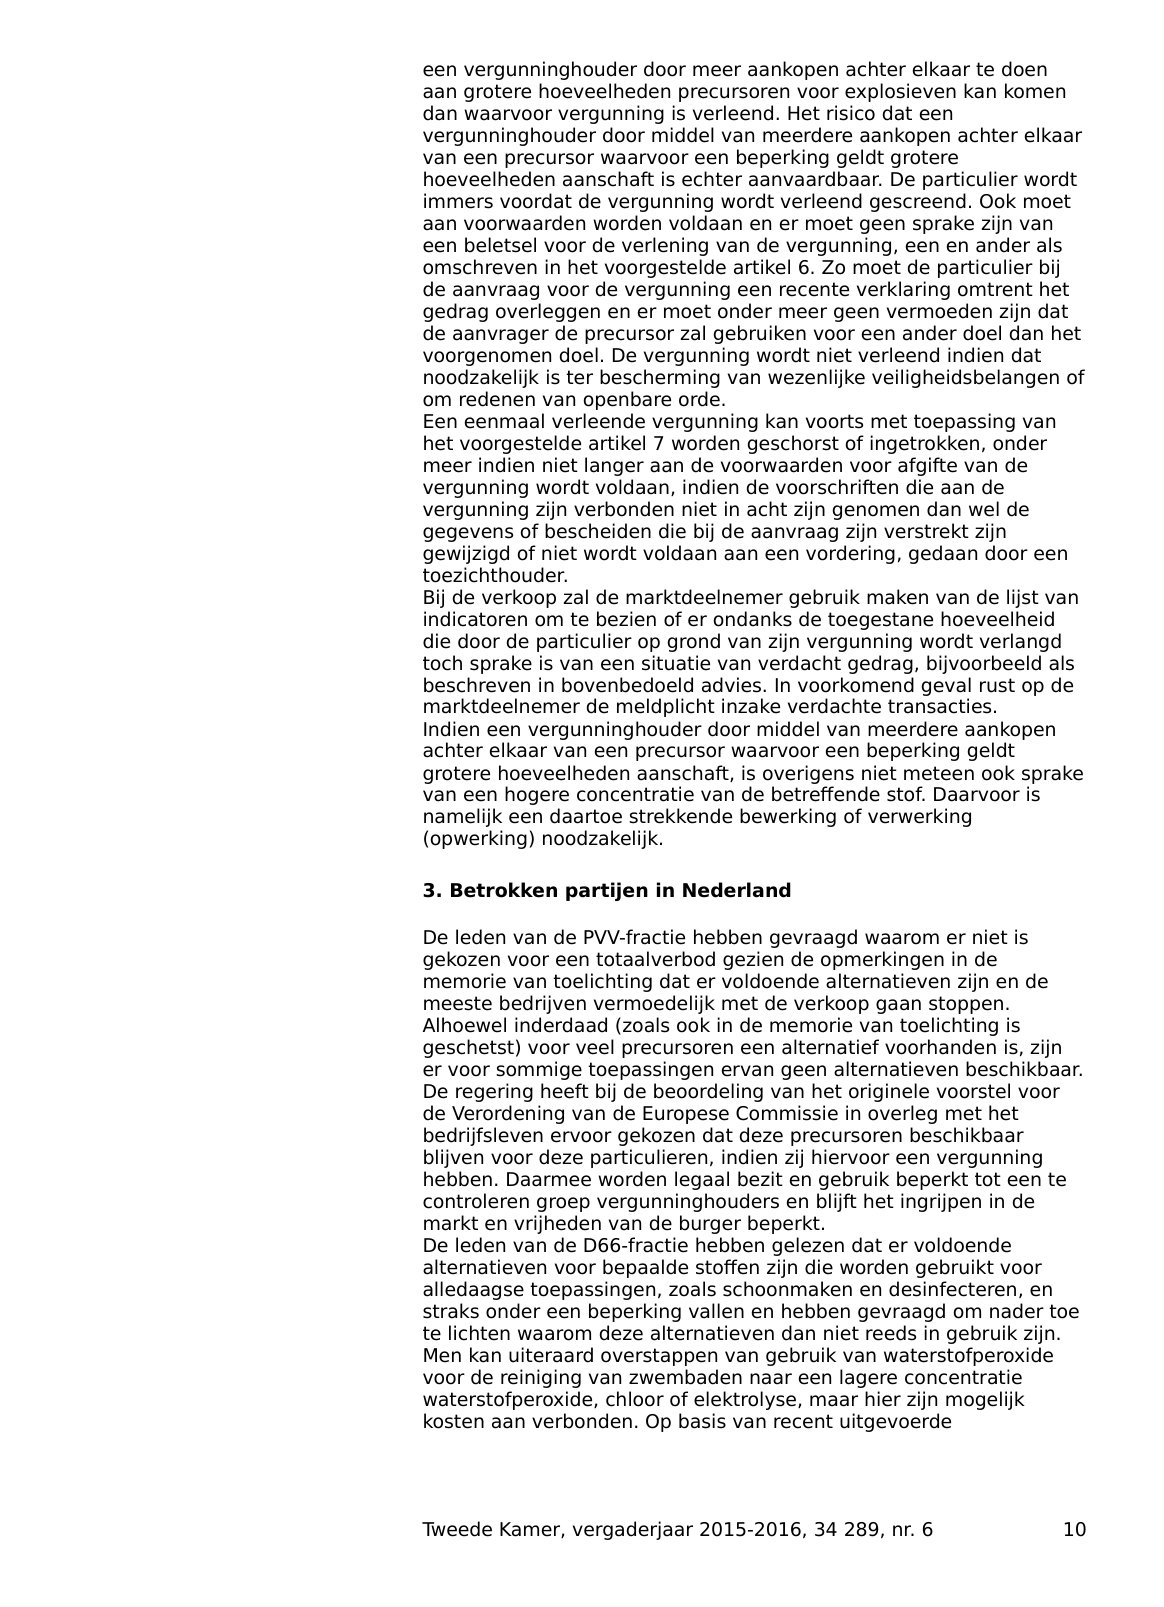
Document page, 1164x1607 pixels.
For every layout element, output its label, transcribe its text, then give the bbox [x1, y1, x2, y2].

text een vergunninghouder door meer aankopen achter elkaar te doen aan grotere hoeveelheden precursoren voor explosieven kan komen dan waarvoor vergunning is verleend. Het risico dat een vergunninghouder door middel van meerdere aankopen achter elkaar van een precursor waarvoor een beperking geldt grotere hoeveelheden aanschaft is echter aanvaardbaar. De particulier wordt immers voordat de vergunning wordt verleend gescreend. Ook moet aan voorwaarden worden voldaan en er moet geen sprake zijn van een beletsel voor de verlening van de vergunning, een en ander als omschreven in het voorgestelde artikel 6. Zo moet de particulier bij de aanvraag voor de vergunning een recente verklaring omtrent het gedrag overleggen en er moet onder meer geen vermoeden zijn dat de aanvrager de precursor zal gebruiken voor een ander doel dan het voorgenomen doel. De vergunning wordt niet verleend indien dat noodzakelijk is ter bescherming van wezenlijke veiligheidsbelangen of om redenen van openbare orde. [422, 59, 1087, 411]
text De leden van de D66-fractie hebben gelezen dat er voldoende alternatieven voor bepaalde stoffen zijn die worden gebruikt voor alledaagse toepassingen, zoals schoonmaken en desinfecteren, en straks onder een beperking vallen en hebben gevraagd om nader toe te lichten waarom deze alternatieven dan niet reeds in gebruik zijn. [422, 1235, 1087, 1345]
text Alhoewel inderdaad (zoals ook in de memorie van toelichting is geschetst) voor veel precursoren een alternatief voorhanden is, zijn er voor sommige toepassingen ervan geen alternatieven beschikbaar. De regering heeft bij de beoordeling van het originele voorstel voor de Verordening van de Europese Commissie in overleg met het bedrijfsleven ervoor gekozen dat deze precursoren beschikbaar blijven voor deze particulieren, indien zij hiervoor een vergunning hebben. Daarmee worden legaal bezit en gebruik beperkt tot een te controleren groep vergunninghouders en blijft het ingrijpen in de markt en vrijheden van de burger beperkt. [422, 1015, 1087, 1235]
text Men kan uiteraard overstappen van gebruik van waterstofperoxide voor de reiniging van zwembaden naar een lagere concentratie waterstofperoxide, chloor of elektrolyse, maar hier zijn mogelijk kosten aan verbonden. Op basis van recent uitgevoerde [422, 1345, 1087, 1433]
text Indien een vergunninghouder door middel van meerdere aankopen achter elkaar van een precursor waarvoor een beperking geldt grotere hoeveelheden aanschaft, is overigens niet meteen ook sprake van een hogere concentratie van de betreffende stof. Daarvoor is namelijk een daartoe strekkende bewerking of verwerking (opwerking) noodzakelijk. [422, 718, 1087, 850]
text Bij de verkoop zal de marktdeelnemer gebruik maken van de lijst van indicatoren om te bezien of er ondanks de toegestane hoeveelheid die door de particulier op grond van zijn vergunning wordt verlangd toch sprake is van een situatie van verdacht gedrag, bijvoorbeeld als beschreven in bovenbedoeld advies. In voorkomend geval rust op de marktdeelnemer de meldplicht inzake verdachte transacties. [422, 587, 1087, 718]
text Een eenmaal verleende vergunning kan voorts met toepassing van het voorgestelde artikel 7 worden geschorst of ingetrokken, onder meer indien niet langer aan de voorwaarden voor afgifte van de vergunning wordt voldaan, indien de voorschriften die aan de vergunning zijn verbonden niet in acht zijn genomen dan wel de gegevens of bescheiden die bij de aanvraag zijn verstrekt zijn gewijzigd of niet wordt voldaan aan een vordering, gedaan door een toezichthouder. [422, 411, 1087, 587]
text De leden van de PVV-fractie hebben gevraagd waarom er niet is gekozen voor een totaalverbod gezien de opmerkingen in de memorie van toelichting dat er voldoende alternatieven zijn en de meeste bedrijven vermoedelijk met de verkoop gaan stoppen. [422, 927, 1087, 1015]
subtitle 3. Betrokken partijen in Nederland [422, 880, 1087, 902]
